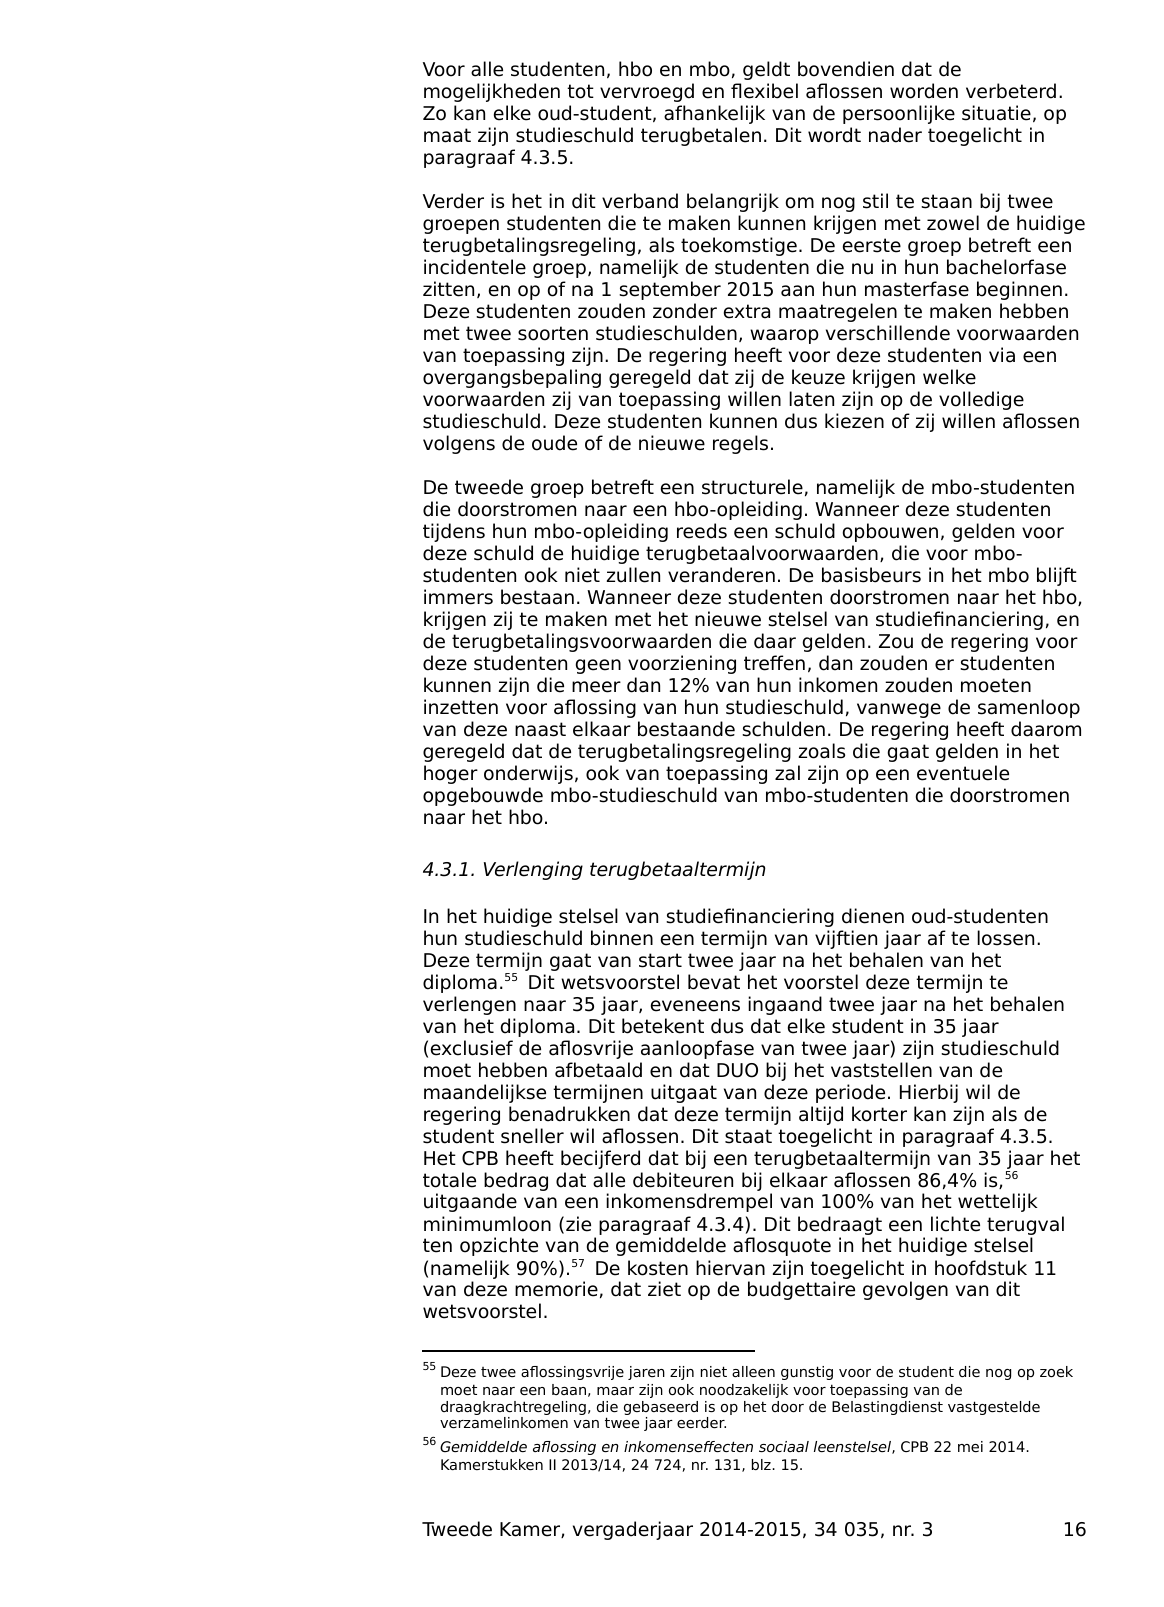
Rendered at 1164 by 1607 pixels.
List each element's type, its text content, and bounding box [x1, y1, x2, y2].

text Deze twee aflossingsvrije jaren zijn niet alleen gunstig voor de student die nog op zoek moet naar een baan, maar zijn ook noodzakelijk voor toepassing van de draagkrachtregeling, die gebaseerd is op het door de Belastingdienst vastgestelde verzamelinkomen van twee jaar eerder. [422, 1360, 1087, 1432]
text In het huidige stelsel van studiefinanciering dienen oud-studenten hun studieschuld binnen een termijn van vijftien jaar af te lossen. Deze termijn gaat van start twee jaar na het behalen van het diploma. Dit wetsvoorstel bevat het voorstel deze termijn te verlengen naar 35 jaar, eveneens ingaand twee jaar na het behalen van het diploma. Dit betekent dus dat elke student in 35 jaar (exclusief de aflosvrije aanloopfase van twee jaar) zijn studieschuld moet hebben afbetaald en dat DUO bij het vaststellen van de maandelijkse termijnen uitgaat van deze periode. Hierbij wil de regering benadrukken dat deze termijn altijd korter kan zijn als de student sneller wil aflossen. Dit staat toegelicht in paragraaf 4.3.5. Het CPB heeft becijferd dat bij een terugbetaaltermijn van 35 jaar het totale bedrag dat alle debiteuren bij elkaar aflossen 86,4% is, uitgaande van een inkomensdrempel van 100% van het wettelijk minimumloon (zie paragraaf 4.3.4). Dit bedraagt een lichte terugval ten opzichte van de gemiddelde aflosquote in het huidige stelsel (namelijk 90%). De kosten hiervan zijn toegelicht in hoofdstuk 11 van deze memorie, dat ziet op de budgettaire gevolgen van dit wetsvoorstel. [422, 906, 1087, 1323]
text Verder is het in dit verband belangrijk om nog stil te staan bij twee groepen studenten die te maken kunnen krijgen met zowel de huidige terugbetalingsregeling, als toekomstige. De eerste groep betreft een incidentele groep, namelijk de studenten die nu in hun bachelorfase zitten, en op of na 1 september 2015 aan hun masterfase beginnen. Deze studenten zouden zonder extra maatregelen te maken hebben met twee soorten studieschulden, waarop verschillende voorwaarden van toepassing zijn. De regering heeft voor deze studenten via een overgangsbepaling geregeld dat zij de keuze krijgen welke voorwaarden zij van toepassing willen laten zijn op de volledige studieschuld. Deze studenten kunnen dus kiezen of zij willen aflossen volgens de oude of de nieuwe regels. [422, 191, 1087, 455]
text Voor alle studenten, hbo en mbo, geldt bovendien dat de mogelijkheden tot vervroegd en flexibel aflossen worden verbeterd. Zo kan elke oud-student, afhankelijk van de persoonlijke situatie, op maat zijn studieschuld terugbetalen. Dit wordt nader toegelicht in paragraaf 4.3.5. [422, 59, 1087, 169]
text De tweede groep betreft een structurele, namelijk de mbo-studenten die doorstromen naar een hbo-opleiding. Wanneer deze studenten tijdens hun mbo-opleiding reeds een schuld opbouwen, gelden voor deze schuld de huidige terugbetaalvoorwaarden, die voor mbo-studenten ook niet zullen veranderen. De basisbeurs in het mbo blijft immers bestaan. Wanneer deze studenten doorstromen naar het hbo, krijgen zij te maken met het nieuwe stelsel van studiefinanciering, en de terugbetalingsvoorwaarden die daar gelden. Zou de regering voor deze studenten geen voorziening treffen, dan zouden er studenten kunnen zijn die meer dan 12% van hun inkomen zouden moeten inzetten voor aflossing van hun studieschuld, vanwege de samenloop van deze naast elkaar bestaande schulden. De regering heeft daarom geregeld dat de terugbetalingsregeling zoals die gaat gelden in het hoger onderwijs, ook van toepassing zal zijn op een eventuele opgebouwde mbo-studieschuld van mbo-studenten die doorstromen naar het hbo. [422, 477, 1087, 829]
subtitle 4.3.1. Verlenging terugbetaaltermijn [422, 859, 1087, 881]
text Gemiddelde aflossing en inkomenseffecten sociaal leenstelsel, CPB 22 mei 2014. Kamerstukken II 2013/14, 24 724, nr. 131, blz. 15. [422, 1435, 1087, 1474]
